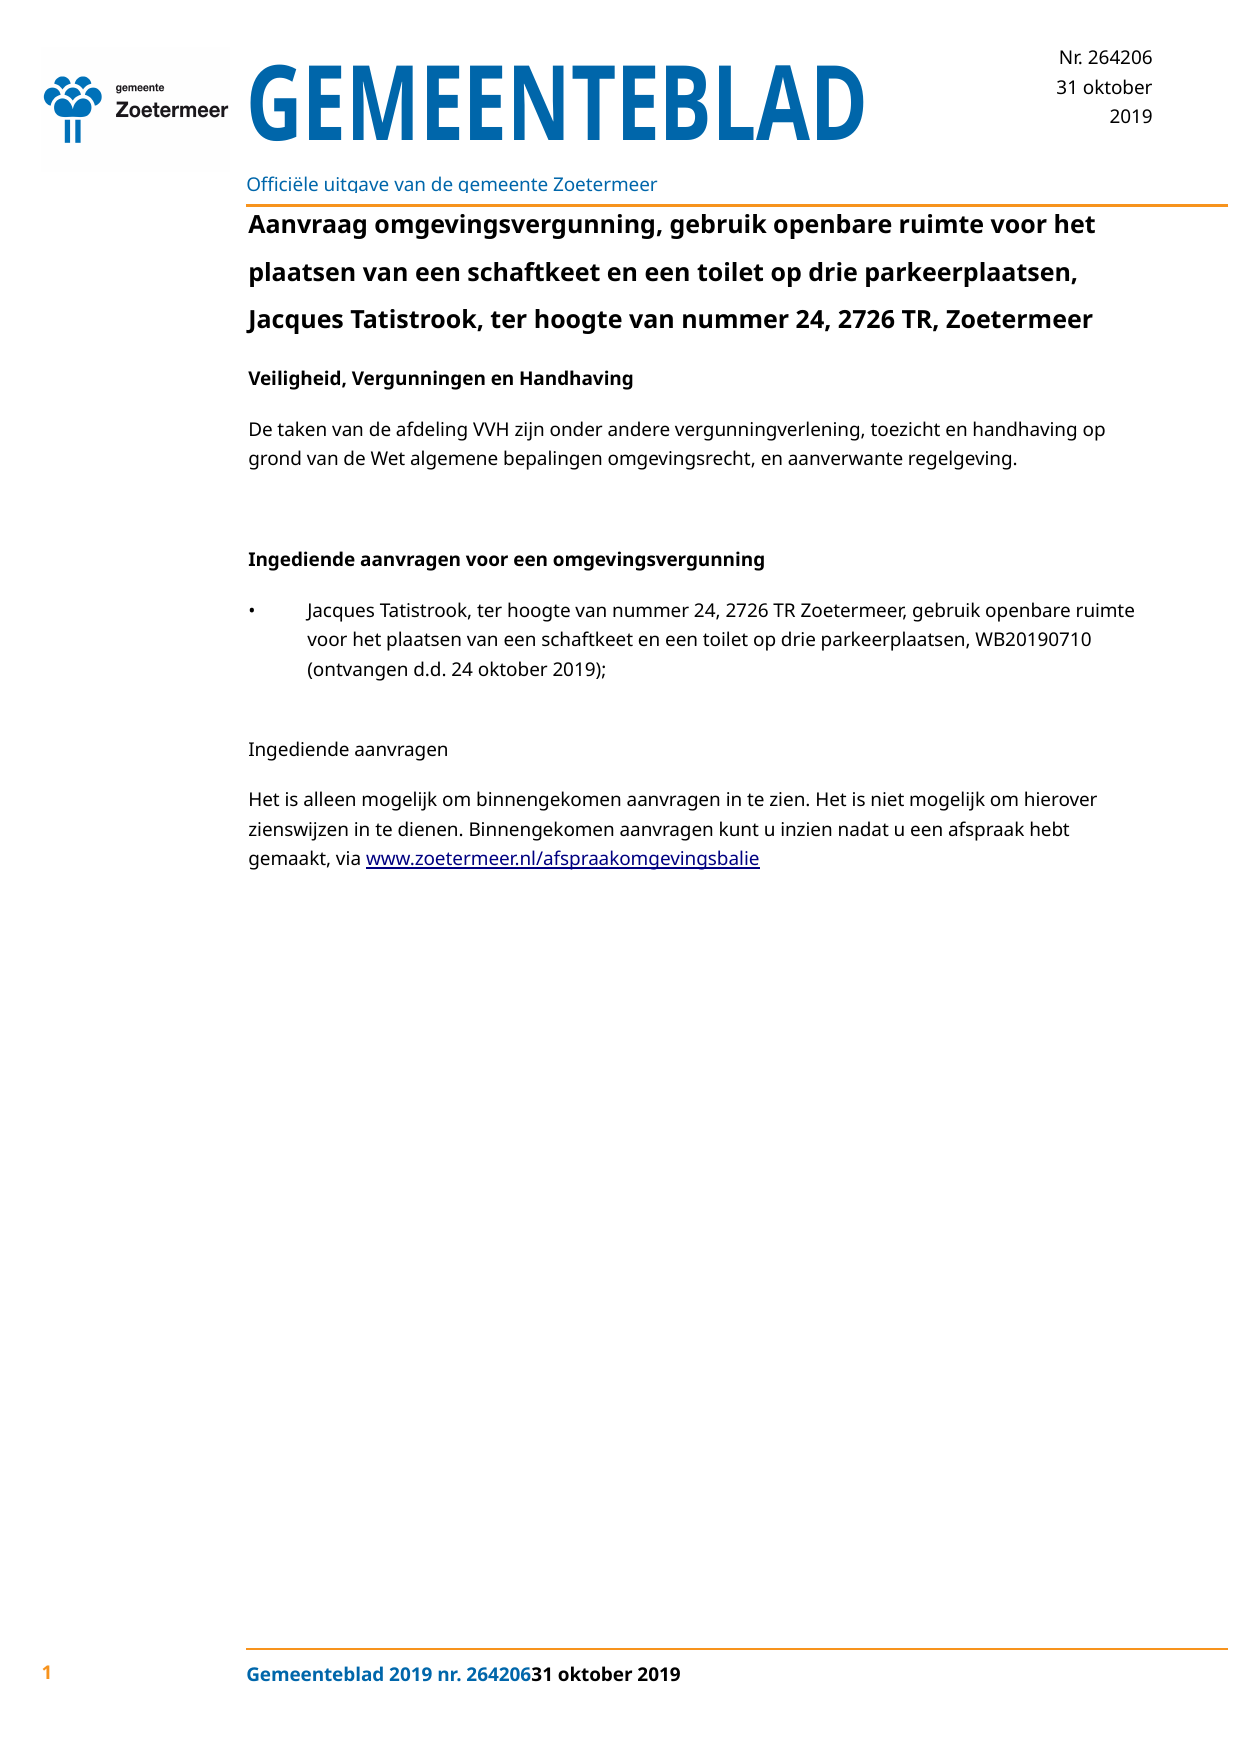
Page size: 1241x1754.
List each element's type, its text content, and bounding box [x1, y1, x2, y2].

text De taken van de afdeling VVH zijn onder andere vergunningverlening, toezicht en handhaving op grond van de Wet algemene bepalingen omgevingsrecht, en aanverwante regelgeving. [248, 416, 1152, 471]
text Ingediende aanvragen [248, 736, 1152, 762]
picture [41, 47, 231, 172]
text Het is alleen mogelijk om binnengekomen aanvragen in te zien. Het is niet mogelijk om hierover zienswijzen in te dienen. Binnengekomen aanvragen kunt u inzien nadat u een afspraak hebt gemaakt, via www.zoetermeer.nl/afspraakomgevingsbalie [248, 786, 1152, 871]
text Aanvraag omgevingsvergunning, gebruik openbare ruimte voor het plaatsen van een schaftkeet en een toilet op drie parkeerplaatsen, Jacques Tatistrook, ter hoogte van nummer 24, 2726 TR, Zoetermeer [248, 207, 1152, 336]
text Ingediende aanvragen voor een omgevingsvergunning [248, 546, 1152, 572]
text Veiligheid, Vergunningen en Handhaving [248, 366, 1152, 391]
list Jacques Tatistrook, ter hoogte van nummer 24, 2726 TR Zoetermeer, gebruik openbare ruimte voor het plaatsen van een schaftkeet en een toilet op drie parkeerplaatsen, WB20190710 (ontvangen d.d. 24 oktober 2019); [248, 597, 1152, 682]
